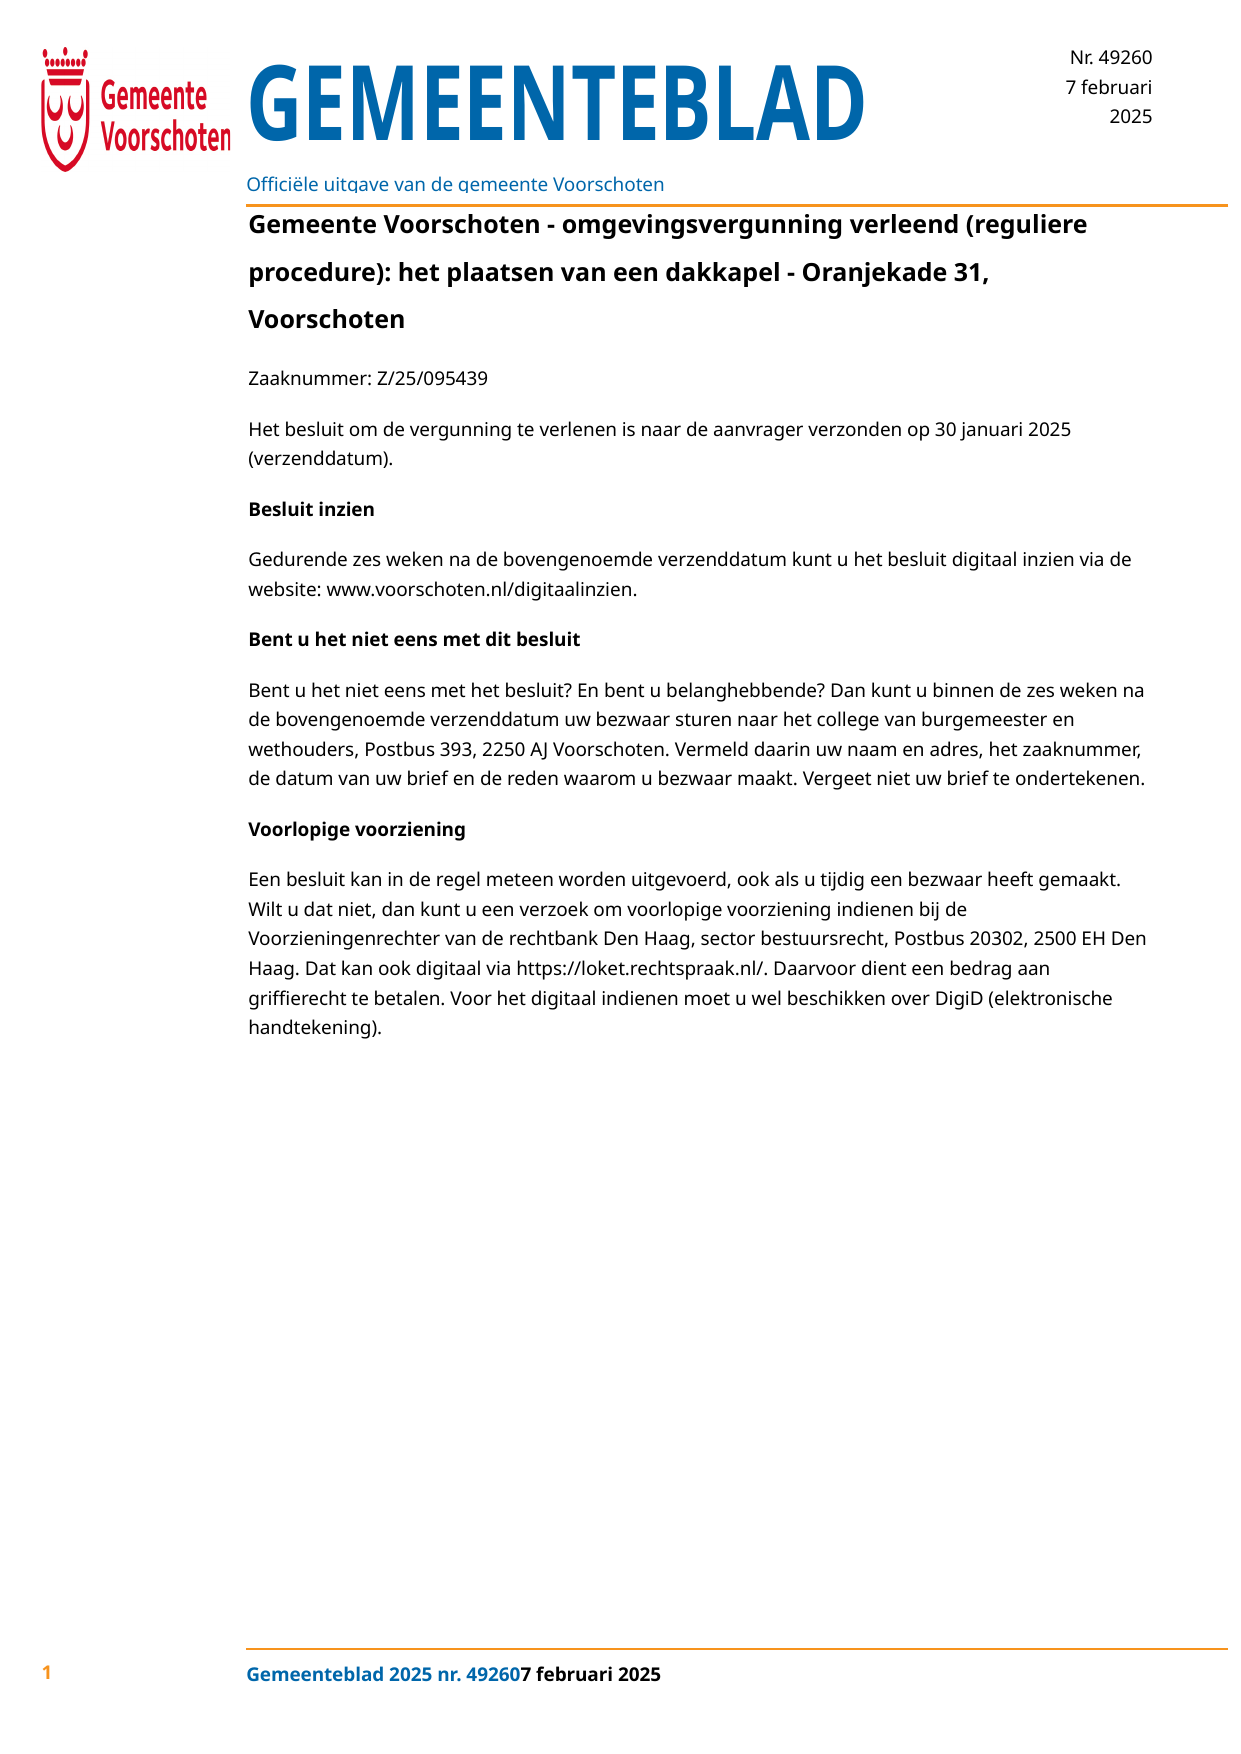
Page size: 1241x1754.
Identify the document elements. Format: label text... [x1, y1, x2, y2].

picture [41, 47, 231, 172]
text Bent u het niet eens met het besluit? En bent u belanghebbende? Dan kunt u binnen de zes weken na de bovengenoemde verzenddatum uw bezwaar sturen naar het college van burgemeester en wethouders, Postbus 393, 2250 AJ Voorschoten. Vermeld daarin uw naam en adres, het zaaknummer, de datum van uw brief en de reden waarom u bezwaar maakt. Vergeet niet uw brief te ondertekenen. [248, 677, 1152, 791]
text Bent u het niet eens met dit besluit [248, 626, 1152, 652]
text Voorlopige voorziening [248, 816, 1152, 842]
text Gedurende zes weken na de bovengenoemde verzenddatum kunt u het besluit digitaal inzien via de website: www.voorschoten.nl/digitaalinzien. [248, 546, 1152, 602]
text Besluit inzien [248, 496, 1152, 522]
text Gemeente Voorschoten - omgevingsvergunning verleend (reguliere procedure): het plaatsen van een dakkapel - Oranjekade 31, Voorschoten [248, 207, 1152, 336]
text Zaaknummer: Z/25/095439 [248, 366, 1152, 391]
text Een besluit kan in de regel meteen worden uitgevoerd, ook als u tijdig een bezwaar heeft gemaakt. Wilt u dat niet, dan kunt u een verzoek om voorlopige voorziening indienen bij de Voorzieningenrechter van de rechtbank Den Haag, sector bestuursrecht, Postbus 20302, 2500 EH Den Haag. Dat kan ook digitaal via https://loket.rechtspraak.nl/. Daarvoor dient een bedrag aan griffierecht te betalen. Voor het digitaal indienen moet u wel beschikken over DigiD (elektronische handtekening). [248, 866, 1152, 1040]
text Het besluit om de vergunning te verlenen is naar de aanvrager verzonden op 30 januari 2025 (verzenddatum). [248, 416, 1152, 471]
